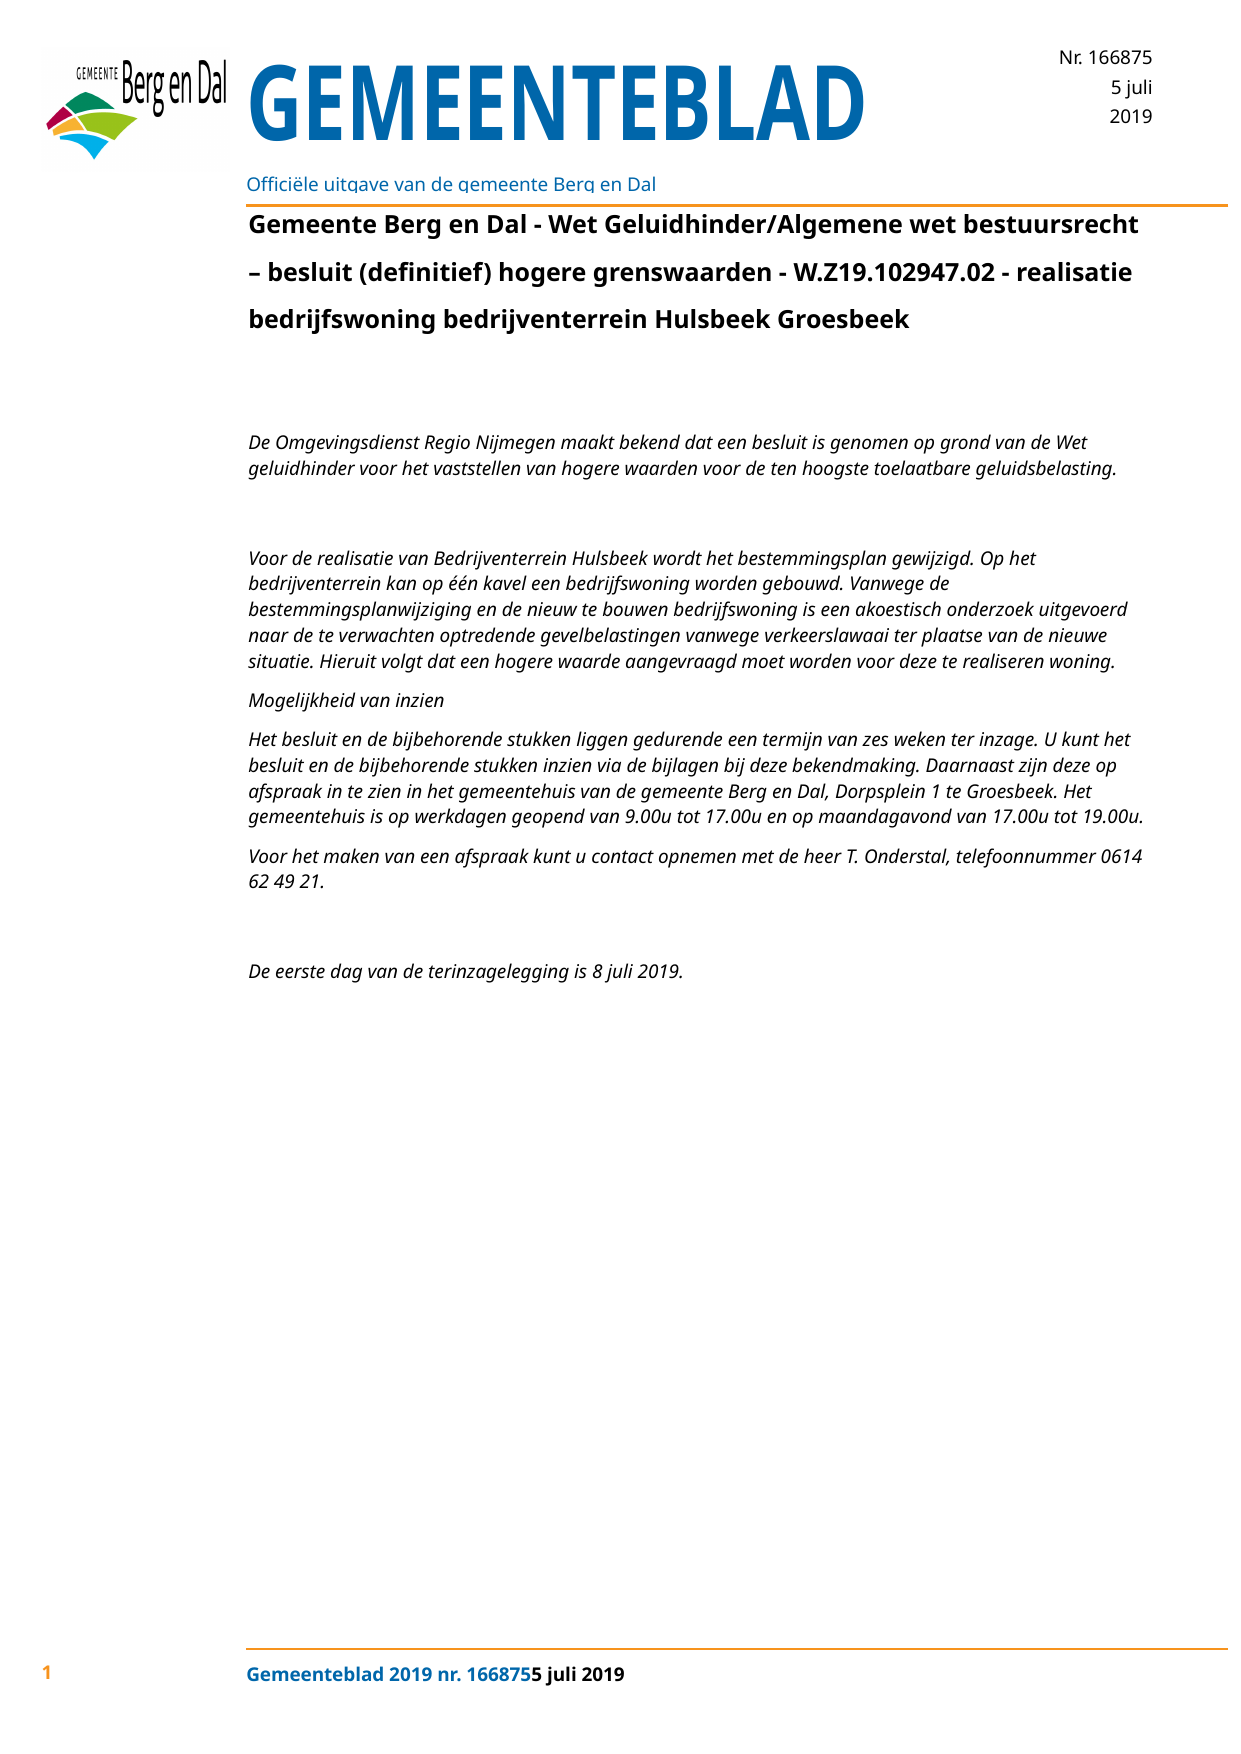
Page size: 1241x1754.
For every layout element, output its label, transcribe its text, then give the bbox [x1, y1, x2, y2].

text Voor het maken van een afspraak kunt u contact opnemen met de heer T. Onderstal, telefoonnummer 0614 62 49 21. [248, 843, 1152, 894]
picture [41, 47, 231, 172]
text De eerste dag van de terinzagelegging is 8 juli 2019. [248, 958, 1152, 984]
text Het besluit en de bijbehorende stukken liggen gedurende een termijn van zes weken ter inzage. U kunt het besluit en de bijbehorende stukken inzien via de bijlagen bij deze bekendmaking. Daarnaast zijn deze op afspraak in te zien in het gemeentehuis van de gemeente Berg en Dal, Dorpsplein 1 te Groesbeek. Het gemeentehuis is op werkdagen geopend van 9.00u tot 17.00u en op maandagavond van 17.00u tot 19.00u. [248, 726, 1152, 829]
text De Omgevingsdienst Regio Nijmegen maakt bekend dat een besluit is genomen op grond van de Wet geluidhinder voor het vaststellen van hogere waarden voor de ten hoogste toelaatbare geluidsbelasting. [248, 429, 1152, 481]
text Voor de realisatie van Bedrijventerrein Hulsbeek wordt het bestemmingsplan gewijzigd. Op het bedrijventerrein kan op één kavel een bedrijfswoning worden gebouwd. Vanwege de bestemmingsplanwijziging en de nieuw te bouwen bedrijfswoning is een akoestisch onderzoek uitgevoerd naar de te verwachten optredende gevelbelastingen vanwege verkeerslawaai ter plaatse van de nieuwe situatie. Hieruit volgt dat een hogere waarde aangevraagd moet worden voor deze te realiseren woning. [248, 545, 1152, 673]
text Gemeente Berg en Dal - Wet Geluidhinder/Algemene wet bestuursrecht – besluit (definitief) hogere grenswaarden - W.Z19.102947.02 - realisatie bedrijfswoning bedrijventerrein Hulsbeek Groesbeek [248, 207, 1152, 336]
text Mogelijkheid van inzien [248, 687, 1152, 713]
